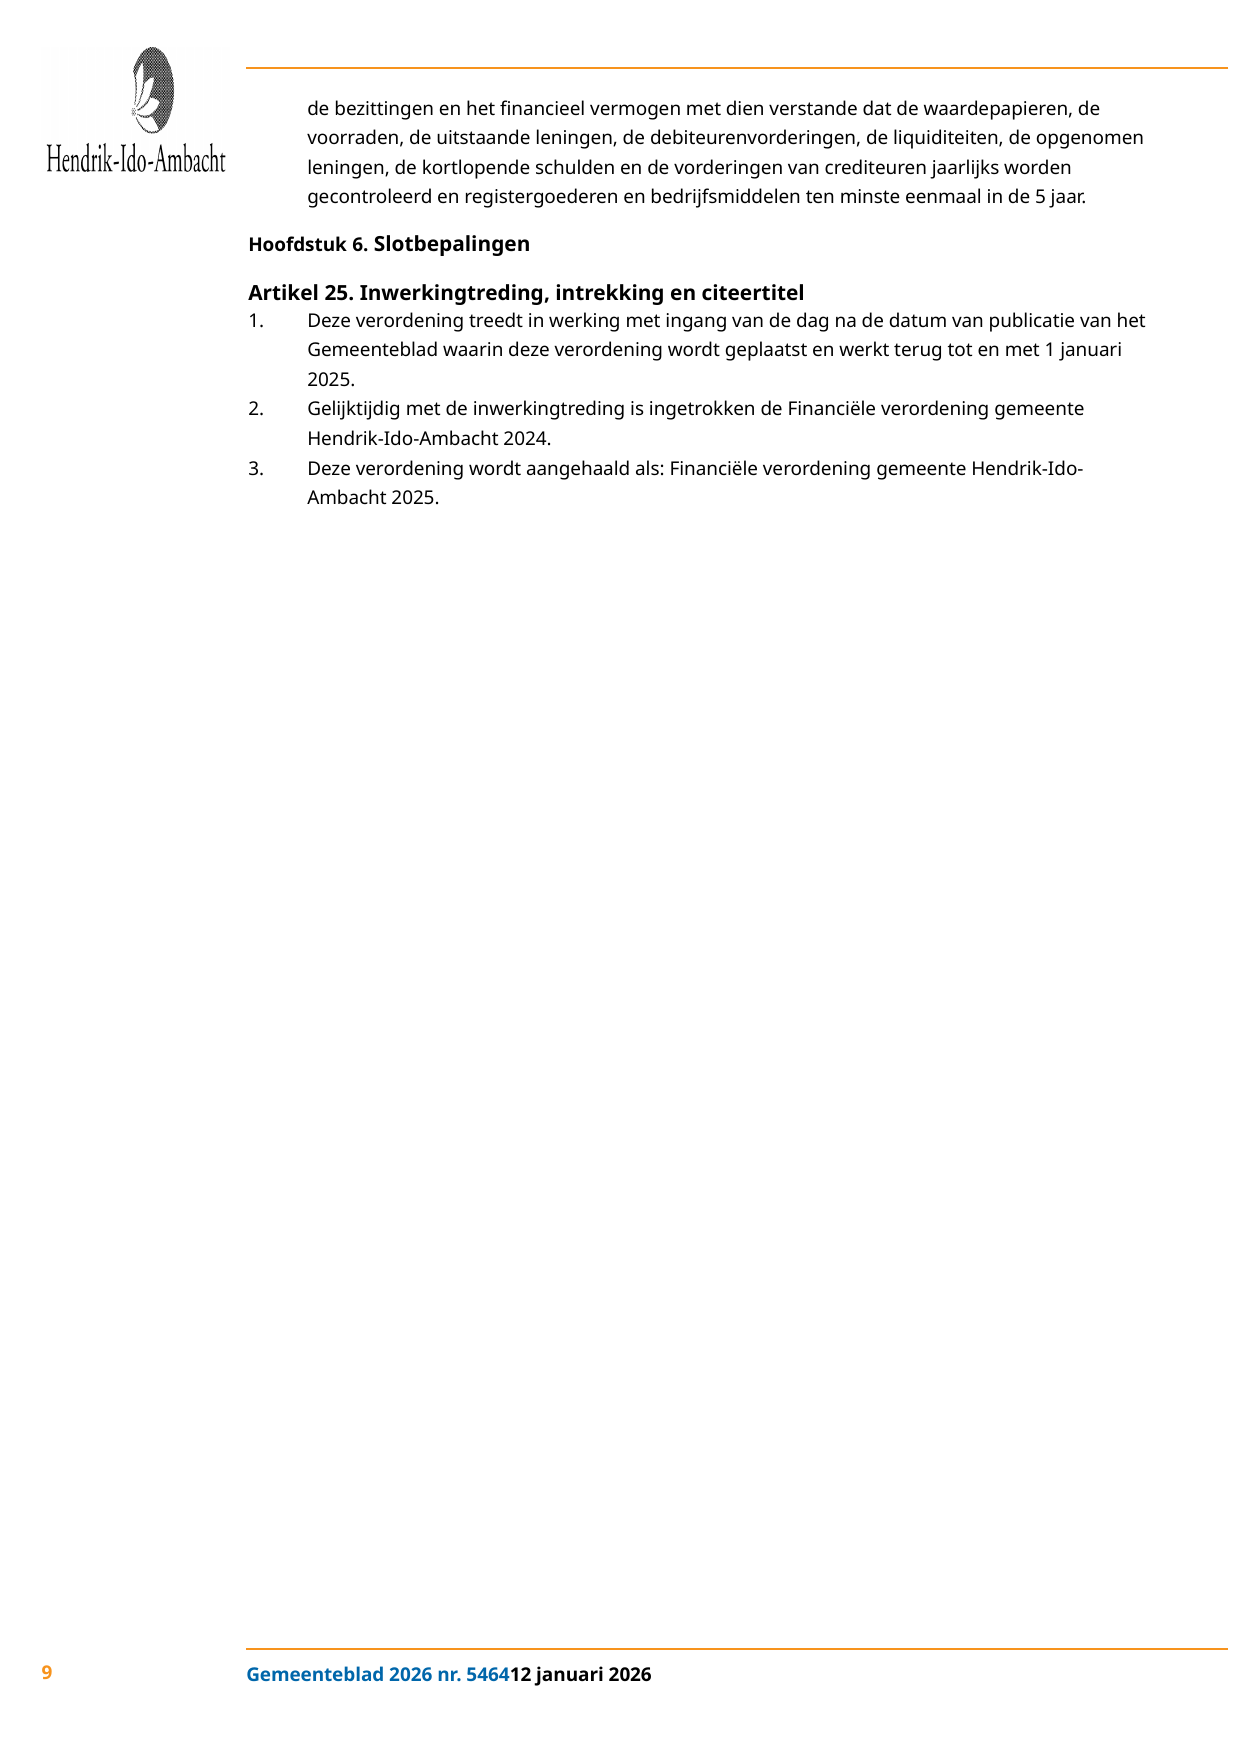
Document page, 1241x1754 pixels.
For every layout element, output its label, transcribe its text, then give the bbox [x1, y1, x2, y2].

text Hoofdstuk 6. Slotbepalingen [248, 229, 1152, 258]
picture [41, 47, 231, 172]
list Gelijktijdig met de inwerkingtreding is ingetrokken de Financiële verordening gemeente Hendrik-Ido-Ambacht 2024. [248, 396, 1152, 451]
list de bezittingen en het financieel vermogen met dien verstande dat de waardepapieren, de voorraden, de uitstaande leningen, de debiteurenvorderingen, de liquiditeiten, de opgenomen leningen, de kortlopende schulden en de vorderingen van crediteuren jaarlijks worden gecontroleerd en registergoederen en bedrijfsmiddelen ten minste eenmaal in de 5 jaar. [248, 95, 1152, 209]
list Deze verordening wordt aangehaald als: Financiële verordening gemeente Hendrik-Ido-Ambacht 2025. [248, 455, 1152, 510]
text Artikel 25. Inwerkingtreding, intrekking en citeertitel [248, 278, 1152, 307]
list Deze verordening treedt in werking met ingang van de dag na de datum van publicatie van het Gemeenteblad waarin deze verordening wordt geplaatst en werkt terug tot en met 1 januari 2025. [248, 307, 1152, 392]
